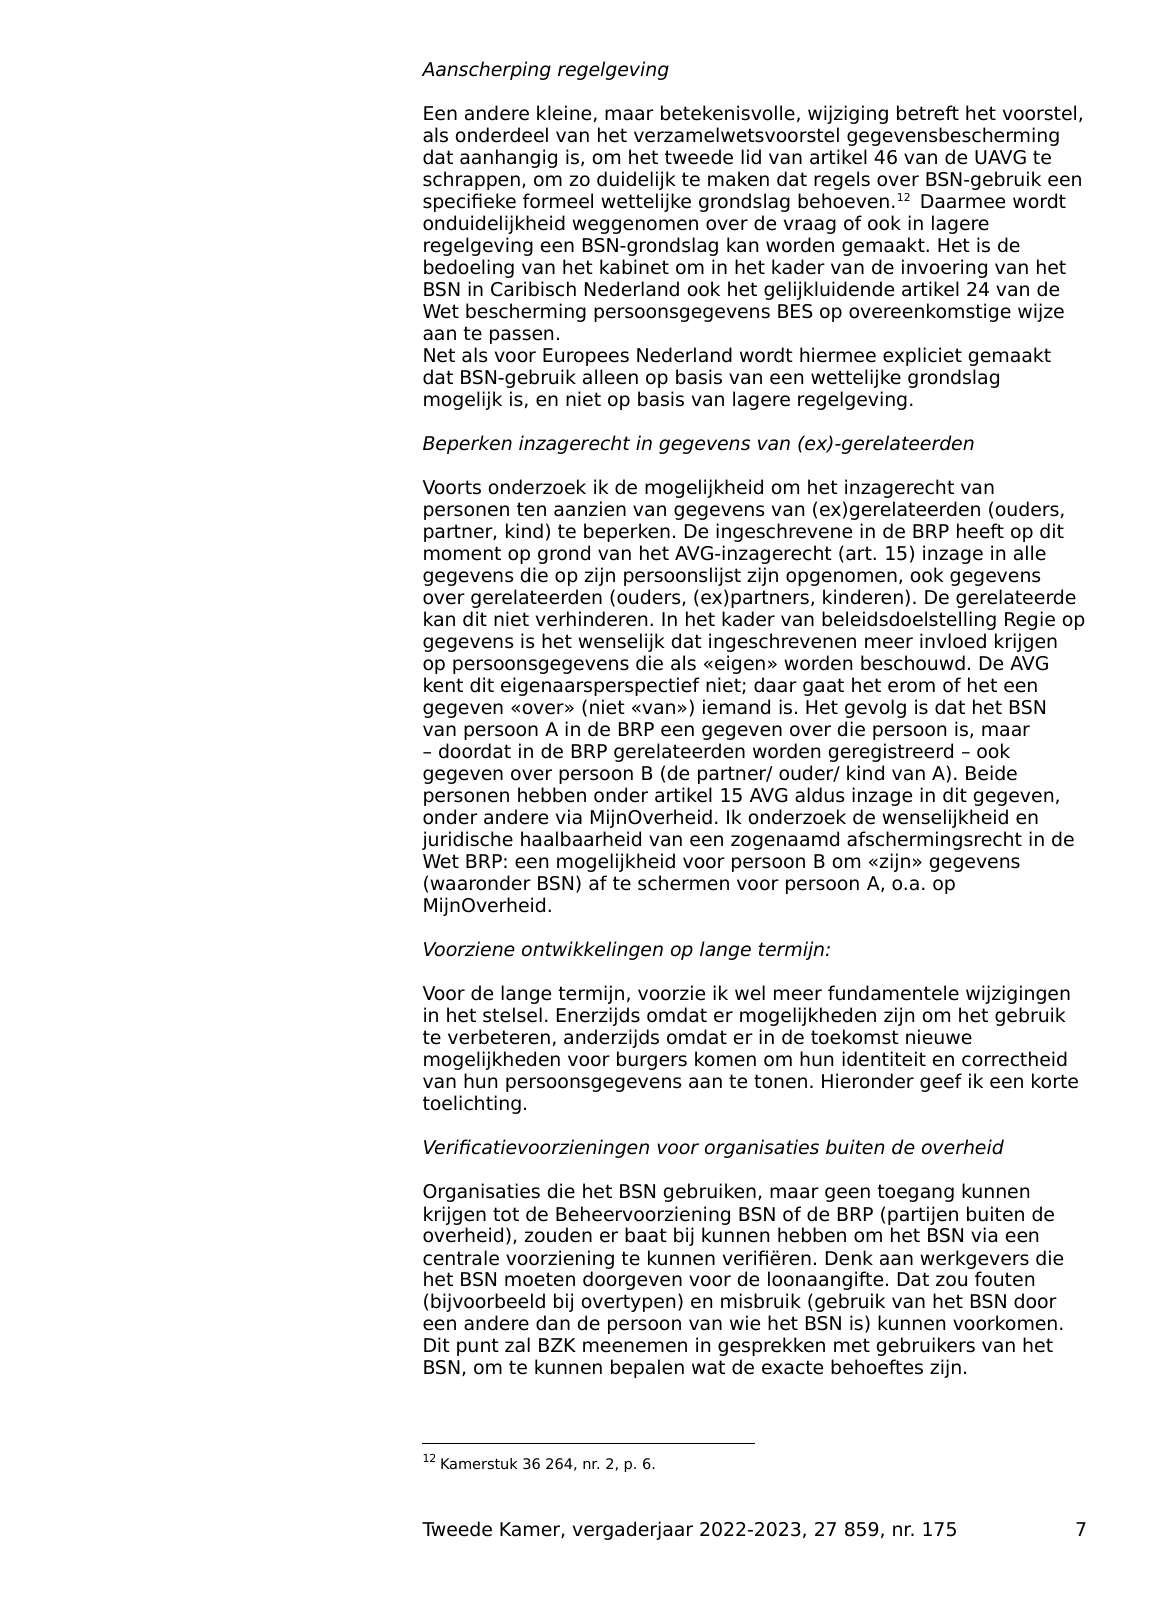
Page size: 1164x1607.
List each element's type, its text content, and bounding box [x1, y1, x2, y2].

subtitle Aanscherping regelgeving [422, 59, 1087, 81]
text Organisaties die het BSN gebruiken, maar geen toegang kunnen krijgen tot de Beheervoorziening BSN of de BRP (partijen buiten de overheid), zouden er baat bij kunnen hebben om het BSN via een centrale voorziening te kunnen verifiëren. Denk aan werkgevers die het BSN moeten doorgeven voor de loonaangifte. Dat zou fouten (bijvoorbeeld bij overtypen) en misbruik (gebruik van het BSN door een andere dan de persoon van wie het BSN is) kunnen voorkomen. Dit punt zal BZK meenemen in gesprekken met gebruikers van het BSN, om te kunnen bepalen wat de exacte behoeftes zijn. [422, 1181, 1087, 1379]
subtitle Beperken inzagerecht in gegevens van (ex)-gerelateerden [422, 433, 1087, 455]
text Kamerstuk 36 264, nr. 2, p. 6. [422, 1452, 1087, 1474]
text Voorts onderzoek ik de mogelijkheid om het inzagerecht van personen ten aanzien van gegevens van (ex)gerelateerden (ouders, partner, kind) te beperken. De ingeschrevene in de BRP heeft op dit moment op grond van het AVG-inzagerecht (art. 15) inzage in alle gegevens die op zijn persoonslijst zijn opgenomen, ook gegevens over gerelateerden (ouders, (ex)partners, kinderen). De gerelateerde kan dit niet verhinderen. In het kader van beleidsdoelstelling Regie op gegevens is het wenselijk dat ingeschrevenen meer invloed krijgen op persoonsgegevens die als «eigen» worden beschouwd. De AVG kent dit eigenaarsperspectief niet; daar gaat het erom of het een gegeven «over» (niet «van») iemand is. Het gevolg is dat het BSN van persoon A in de BRP een gegeven over die persoon is, maar – doordat in de BRP gerelateerden worden geregistreerd – ook gegeven over persoon B (de partner/ ouder/ kind van A). Beide personen hebben onder artikel 15 AVG aldus inzage in dit gegeven, onder andere via MijnOverheid. Ik onderzoek de wenselijkheid en juridische haalbaarheid van een zogenaamd afschermingsrecht in de Wet BRP: een mogelijkheid voor persoon B om «zijn» gegevens (waaronder BSN) af te schermen voor persoon A, o.a. op MijnOverheid. [422, 477, 1087, 917]
text Een andere kleine, maar betekenisvolle, wijziging betreft het voorstel, als onderdeel van het verzamelwetsvoorstel gegevensbescherming dat aanhangig is, om het tweede lid van artikel 46 van de UAVG te schrappen, om zo duidelijk te maken dat regels over BSN-gebruik een specifieke formeel wettelijke grondslag behoeven. Daarmee wordt onduidelijkheid weggenomen over de vraag of ook in lagere regelgeving een BSN-grondslag kan worden gemaakt. Het is de bedoeling van het kabinet om in het kader van de invoering van het BSN in Caribisch Nederland ook het gelijkluidende artikel 24 van de Wet bescherming persoonsgegevens BES op overeenkomstige wijze aan te passen. [422, 103, 1087, 345]
subtitle Voorziene ontwikkelingen op lange termijn: [422, 939, 1087, 961]
subtitle Verificatievoorzieningen voor organisaties buiten de overheid [422, 1137, 1087, 1159]
text Net als voor Europees Nederland wordt hiermee expliciet gemaakt dat BSN-gebruik alleen op basis van een wettelijke grondslag mogelijk is, en niet op basis van lagere regelgeving. [422, 345, 1087, 411]
text Voor de lange termijn, voorzie ik wel meer fundamentele wijzigingen in het stelsel. Enerzijds omdat er mogelijkheden zijn om het gebruik te verbeteren, anderzijds omdat er in de toekomst nieuwe mogelijkheden voor burgers komen om hun identiteit en correctheid van hun persoonsgegevens aan te tonen. Hieronder geef ik een korte toelichting. [422, 983, 1087, 1115]
